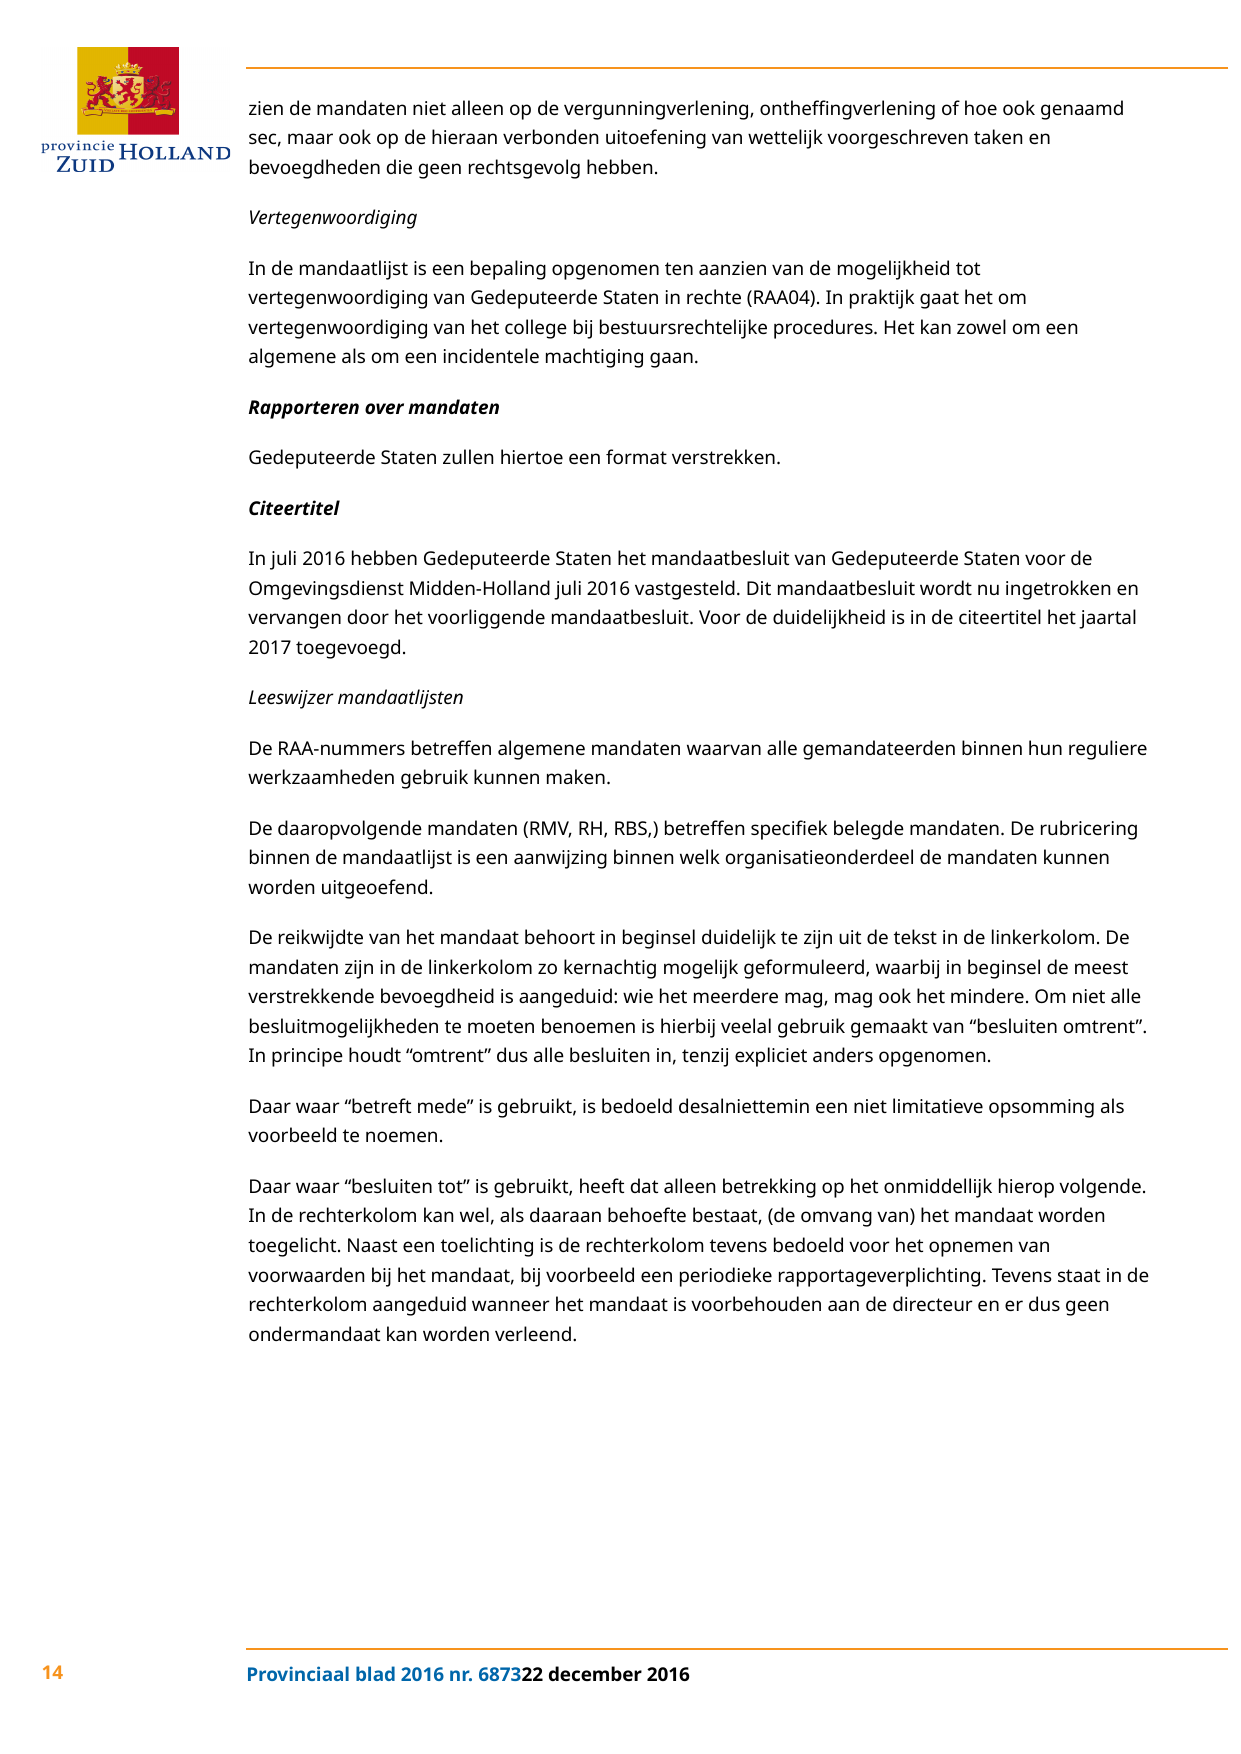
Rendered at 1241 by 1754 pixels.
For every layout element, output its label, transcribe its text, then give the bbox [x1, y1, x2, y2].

text Daar waar “betreft mede” is gebruikt, is bedoeld desalniettemin een niet limitatieve opsomming als voorbeeld te noemen. [248, 1093, 1152, 1148]
text Leeswijzer mandaatlijsten [248, 684, 1152, 710]
text Gedeputeerde Staten zullen hiertoe een format verstrekken. [248, 444, 1152, 470]
picture [41, 47, 231, 172]
text Rapporteren over mandaten [248, 394, 1152, 420]
text In juli 2016 hebben Gedeputeerde Staten het mandaatbesluit van Gedeputeerde Staten voor de Omgevingsdienst Midden-Holland juli 2016 vastgesteld. Dit mandaatbesluit wordt nu ingetrokken en vervangen door het voorliggende mandaatbesluit. Voor de duidelijkheid is in de citeertitel het jaartal 2017 toegevoegd. [248, 545, 1152, 660]
text Citeertitel [248, 495, 1152, 521]
text zien de mandaten niet alleen op de vergunningverlening, ontheffingverlening of hoe ook genaamd sec, maar ook op de hieraan verbonden uitoefening van wettelijk voorgeschreven taken en bevoegdheden die geen rechtsgevolg hebben. [248, 95, 1152, 180]
text De reikwijdte van het mandaat behoort in beginsel duidelijk te zijn uit de tekst in de linkerkolom. De mandaten zijn in de linkerkolom zo kernachtig mogelijk geformuleerd, waarbij in beginsel de meest verstrekkende bevoegdheid is aangeduid: wie het meerdere mag, mag ook het mindere. Om niet alle besluitmogelijkheden te moeten benoemen is hierbij veelal gebruik gemaakt van “besluiten omtrent”. In principe houdt “omtrent” dus alle besluiten in, tenzij expliciet anders opgenomen. [248, 924, 1152, 1068]
text De RAA-nummers betreffen algemene mandaten waarvan alle gemandateerden binnen hun reguliere werkzaamheden gebruik kunnen maken. [248, 735, 1152, 790]
text Vertegenwoordiging [248, 204, 1152, 230]
text De daaropvolgende mandaten (RMV, RH, RBS,) betreffen specifiek belegde mandaten. De rubricering binnen de mandaatlijst is een aanwijzing binnen welk organisatieonderdeel de mandaten kunnen worden uitgeoefend. [248, 815, 1152, 900]
text Daar waar “besluiten tot” is gebruikt, heeft dat alleen betrekking op het onmiddellijk hierop volgende. In de rechterkolom kan wel, als daaraan behoefte bestaat, (de omvang van) het mandaat worden toegelicht. Naast een toelichting is de rechterkolom tevens bedoeld voor het opnemen van voorwaarden bij het mandaat, bij voorbeeld een periodieke rapportageverplichting. Tevens staat in de rechterkolom aangeduid wanneer het mandaat is voorbehouden aan de directeur en er dus geen ondermandaat kan worden verleend. [248, 1173, 1152, 1347]
text In de mandaatlijst is een bepaling opgenomen ten aanzien van de mogelijkheid tot vertegenwoordiging van Gedeputeerde Staten in rechte (RAA04). In praktijk gaat het om vertegenwoordiging van het college bij bestuursrechtelijke procedures. Het kan zowel om een algemene als om een incidentele machtiging gaan. [248, 255, 1152, 369]
